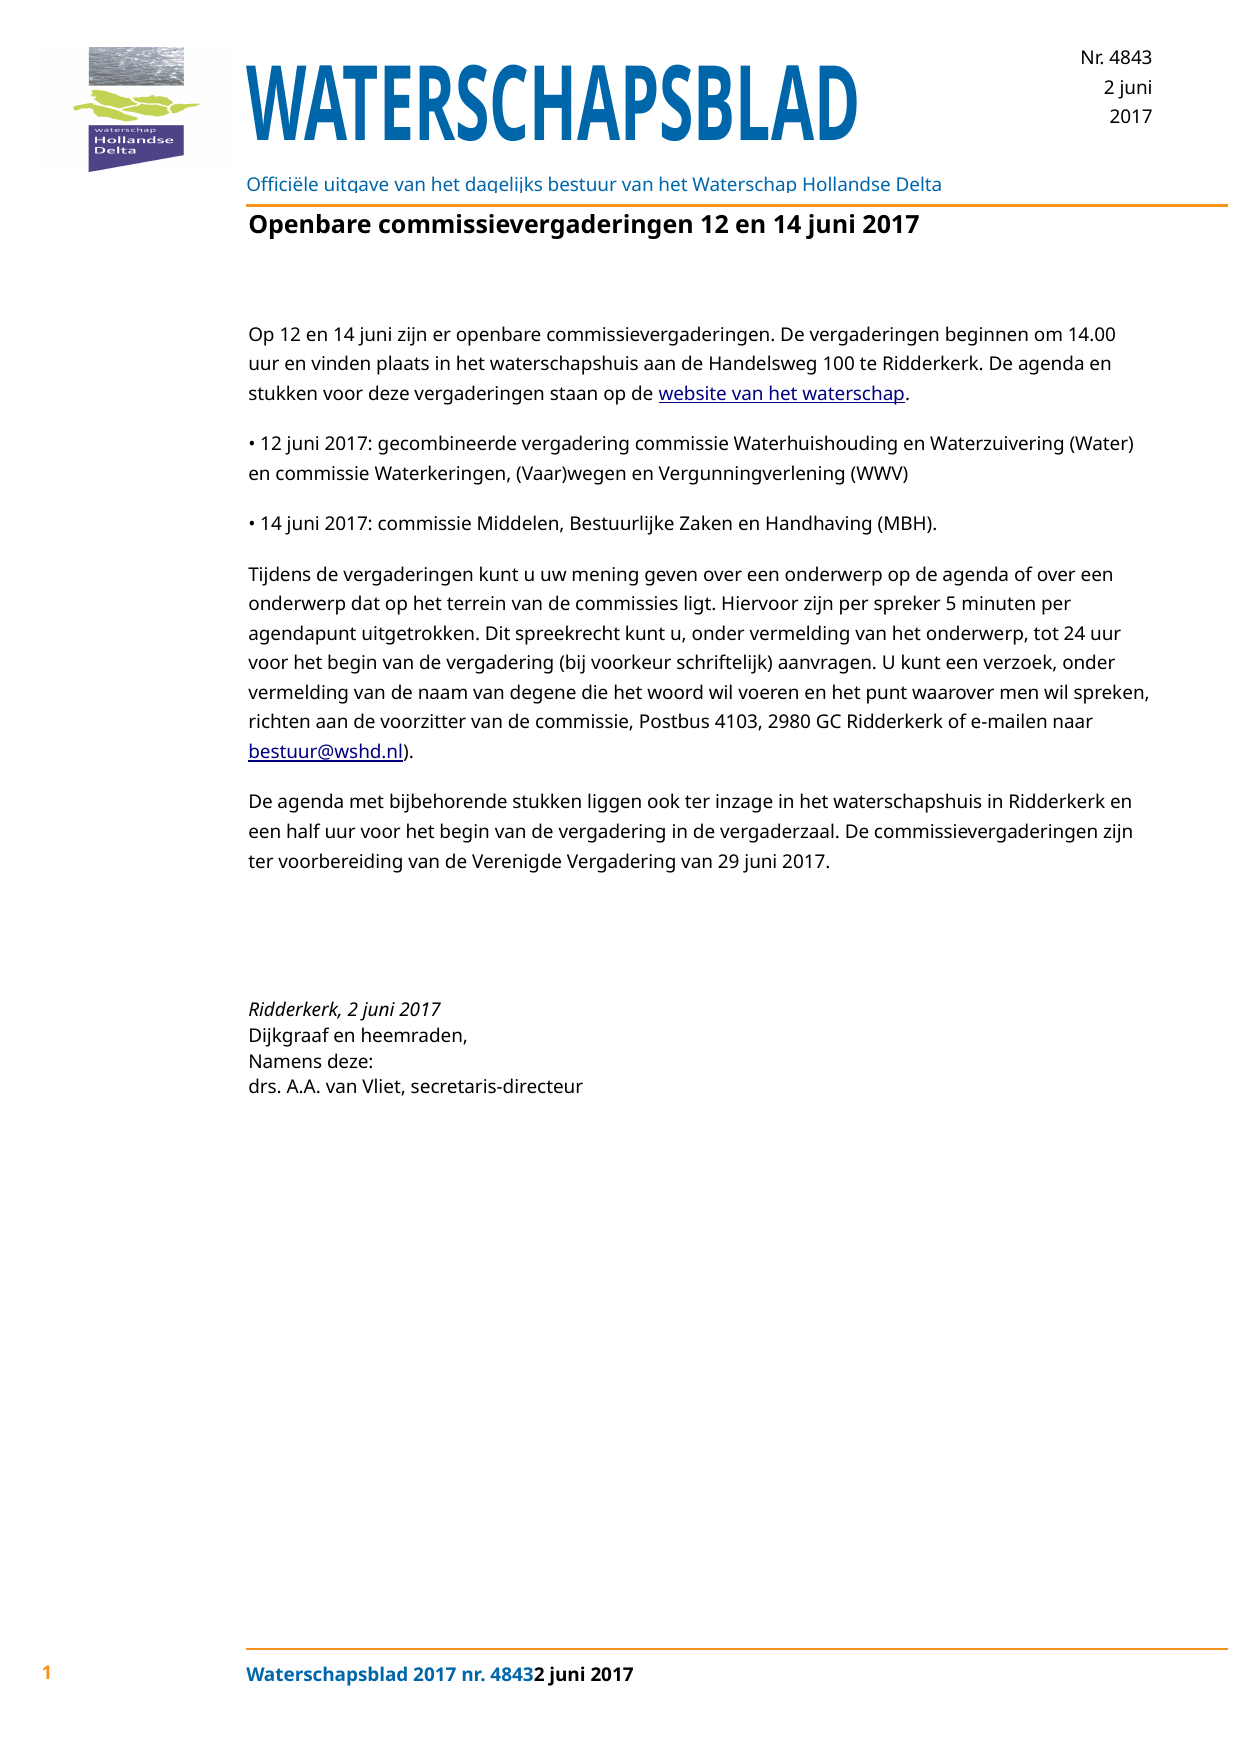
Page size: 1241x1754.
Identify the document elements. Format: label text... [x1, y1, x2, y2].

text • 12 juni 2017: gecombineerde vergadering commissie Waterhuishouding en Waterzuivering (Water) en commissie Waterkeringen, (Vaar)wegen en Vergunningverlening (WWV) [248, 430, 1152, 486]
text Tijdens de vergaderingen kunt u uw mening geven over een onderwerp op de agenda of over een onderwerp dat op het terrein van de commissies ligt. Hiervoor zijn per spreker 5 minuten per agendapunt uitgetrokken. Dit spreekrecht kunt u, onder vermelding van het onderwerp, tot 24 uur voor het begin van de vergadering (bij voorkeur schriftelijk) aanvragen. U kunt een verzoek, onder vermelding van de naam van degene die het woord wil voeren en het punt waarover men wil spreken, richten aan de voorzitter van de commissie, Postbus 4103, 2980 GC Ridderkerk of e-mailen naar bestuur@wshd.nl). [248, 561, 1152, 764]
text Op 12 en 14 juni zijn er openbare commissievergaderingen. De vergaderingen beginnen om 14.00 uur en vinden plaats in het waterschapshuis aan de Handelsweg 100 te Ridderkerk. De agenda en stukken voor deze vergaderingen staan op de website van het waterschap. [248, 321, 1152, 406]
text Ridderkerk, 2 juni 2017 [248, 996, 1152, 1022]
text • 14 juni 2017: commissie Middelen, Bestuurlijke Zaken en Handhaving (MBH). [248, 510, 1152, 536]
text Openbare commissievergaderingen 12 en 14 juni 2017 [248, 207, 1152, 241]
text Dijkgraaf en heemraden, [248, 1022, 1152, 1048]
text drs. A.A. van Vliet, secretaris-directeur [248, 1074, 1152, 1099]
picture [41, 47, 231, 172]
text De agenda met bijbehorende stukken liggen ook ter inzage in het waterschapshuis in Ridderkerk en een half uur voor het begin van de vergadering in de vergaderzaal. De commissievergaderingen zijn ter voorbereiding van de Verenigde Vergadering van 29 juni 2017. [248, 789, 1152, 873]
text Namens deze: [248, 1048, 1152, 1074]
